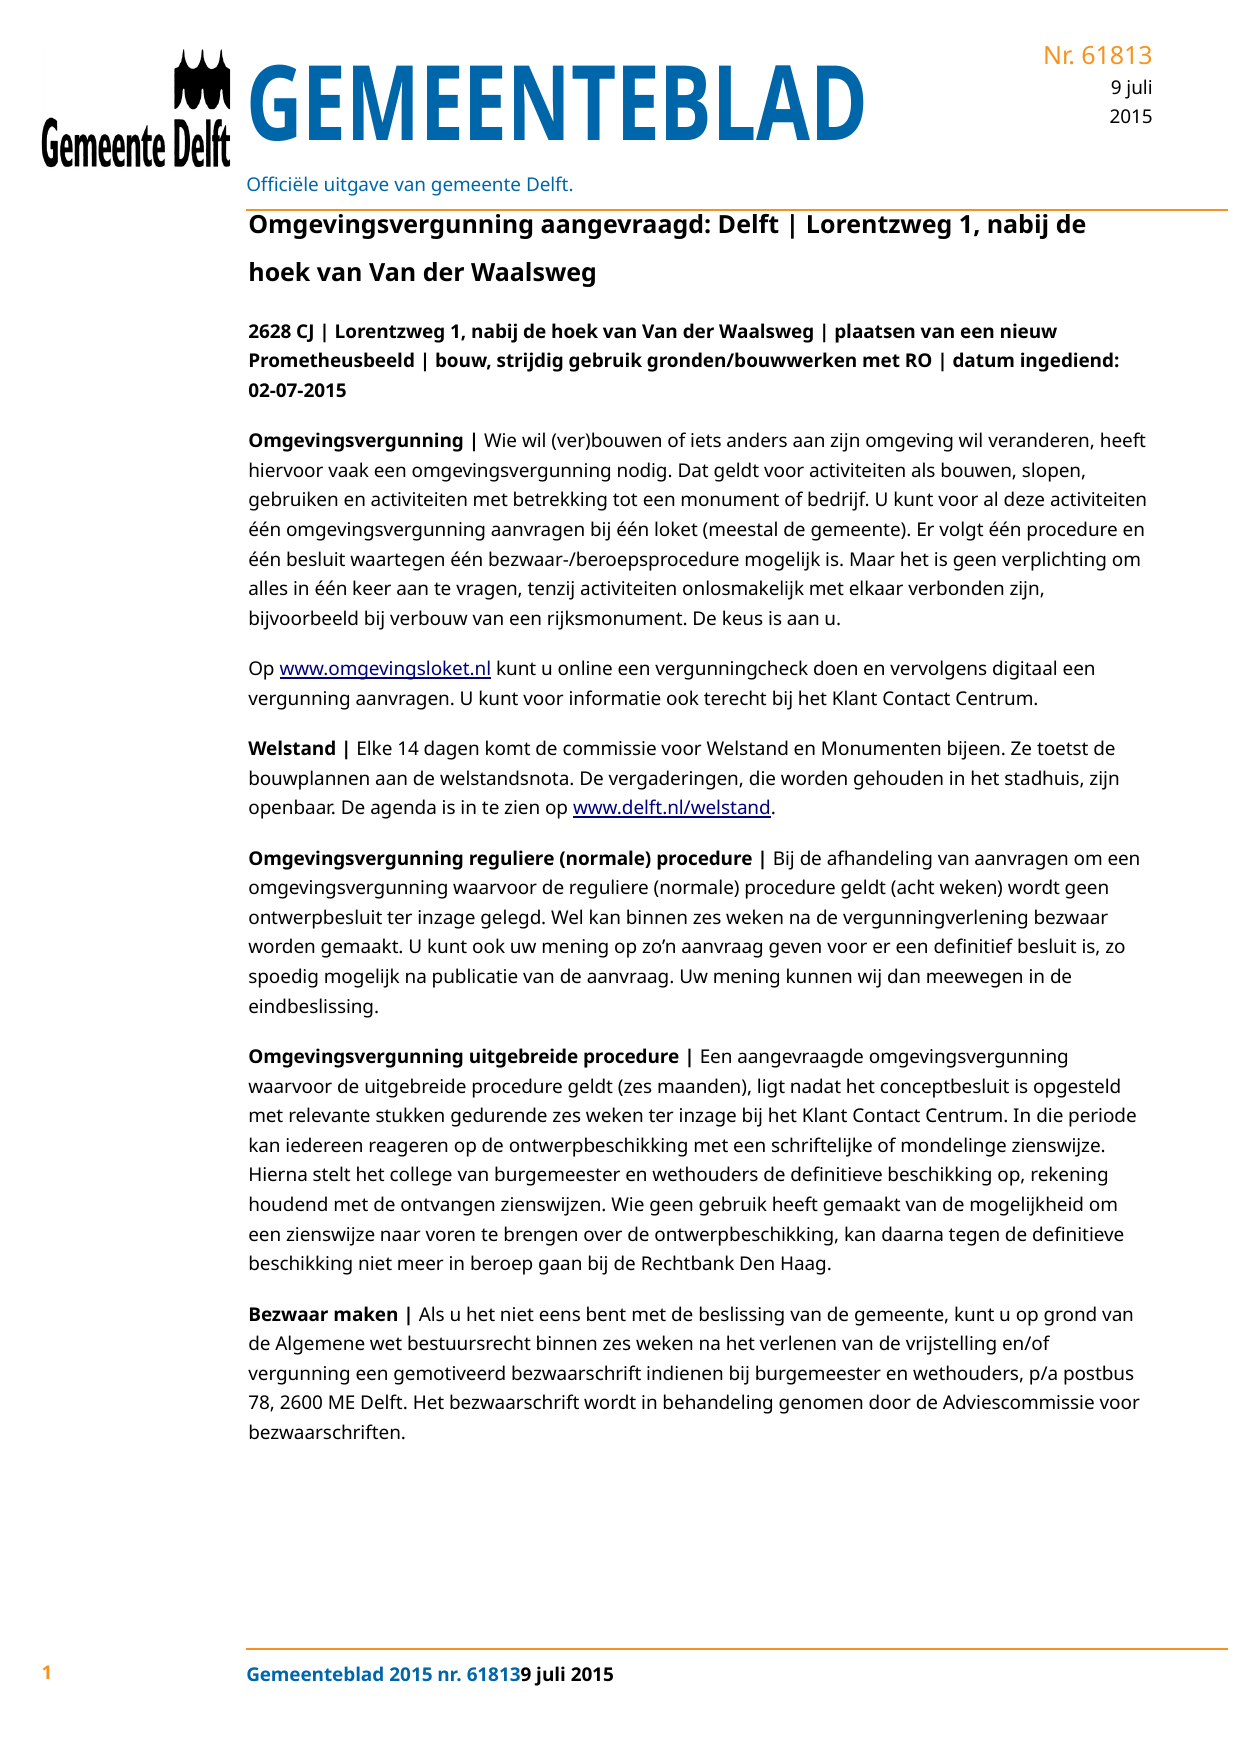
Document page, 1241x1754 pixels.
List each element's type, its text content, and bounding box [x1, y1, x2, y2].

text Omgevingsvergunning aangevraagd: Delft | Lorentzweg 1, nabij de hoek van Van der Waalsweg [248, 211, 1152, 288]
text Op www.omgevingsloket.nl kunt u online een vergunningcheck doen en vervolgens digitaal een vergunning aanvragen. U kunt voor informatie ook terecht bij het Klant Contact Centrum. [248, 655, 1152, 711]
text Omgevingsvergunning reguliere (normale) procedure | Bij de afhandeling van aanvragen om een omgevingsvergunning waarvoor de reguliere (normale) procedure geldt (acht weken) wordt geen ontwerpbesluit ter inzage gelegd. Wel kan binnen zes weken na de vergunningverlening bezwaar worden gemaakt. U kunt ook uw mening op zo’n aanvraag geven voor er een definitief besluit is, zo spoedig mogelijk na publicatie van de aanvraag. Uw mening kunnen wij dan meewegen in de eindbeslissing. [248, 845, 1152, 1019]
text Welstand | Elke 14 dagen komt de commissie voor Welstand en Monumenten bijeen. Ze toetst de bouwplannen aan de welstandsnota. De vergaderingen, die worden gehouden in het stadhuis, zijn openbaar. De agenda is in te zien op www.delft.nl/welstand. [248, 735, 1152, 820]
text Omgevingsvergunning uitgebreide procedure | Een aangevraagde omgevingsvergunning waarvoor de uitgebreide procedure geldt (zes maanden), ligt nadat het conceptbesluit is opgesteld met relevante stukken gedurende zes weken ter inzage bij het Klant Contact Centrum. In die periode kan iedereen reageren op de ontwerpbeschikking met een schriftelijke of mondelinge zienswijze. Hierna stelt het college van burgemeester en wethouders de definitieve beschikking op, rekening houdend met de ontvangen zienswijzen. Wie geen gebruik heeft gemaakt van de mogelijkheid om een zienswijze naar voren te brengen over de ontwerpbeschikking, kan daarna tegen de definitieve beschikking niet meer in beroep gaan bij de Rechtbank Den Haag. [248, 1043, 1152, 1276]
text 2628 CJ | Lorentzweg 1, nabij de hoek van Van der Waalsweg | plaatsen van een nieuw Prometheusbeeld | bouw, strijdig gebruik gronden/bouwwerken met RO | datum ingediend: 02-07-2015 [248, 318, 1152, 403]
text Bezwaar maken | Als u het niet eens bent met de beslissing van de gemeente, kunt u op grond van de Algemene wet bestuursrecht binnen zes weken na het verlenen van de vrijstelling en/of vergunning een gemotiveerd bezwaarschrift indienen bij burgemeester en wethouders, p/a postbus 78, 2600 ME Delft. Het bezwaarschrift wordt in behandeling genomen door de Adviescommissie voor bezwaarschriften. [248, 1301, 1152, 1445]
picture [41, 47, 231, 172]
text Omgevingsvergunning | Wie wil (ver)bouwen of iets anders aan zijn omgeving wil veranderen, heeft hiervoor vaak een omgevingsvergunning nodig. Dat geldt voor activiteiten als bouwen, slopen, gebruiken en activiteiten met betrekking tot een monument of bedrijf. U kunt voor al deze activiteiten één omgevingsvergunning aanvragen bij één loket (meestal de gemeente). Er volgt één procedure en één besluit waartegen één bezwaar-/beroepsprocedure mogelijk is. Maar het is geen verplichting om alles in één keer aan te vragen, tenzij activiteiten onlosmakelijk met elkaar verbonden zijn, bijvoorbeeld bij verbouw van een rijksmonument. De keus is aan u. [248, 427, 1152, 631]
